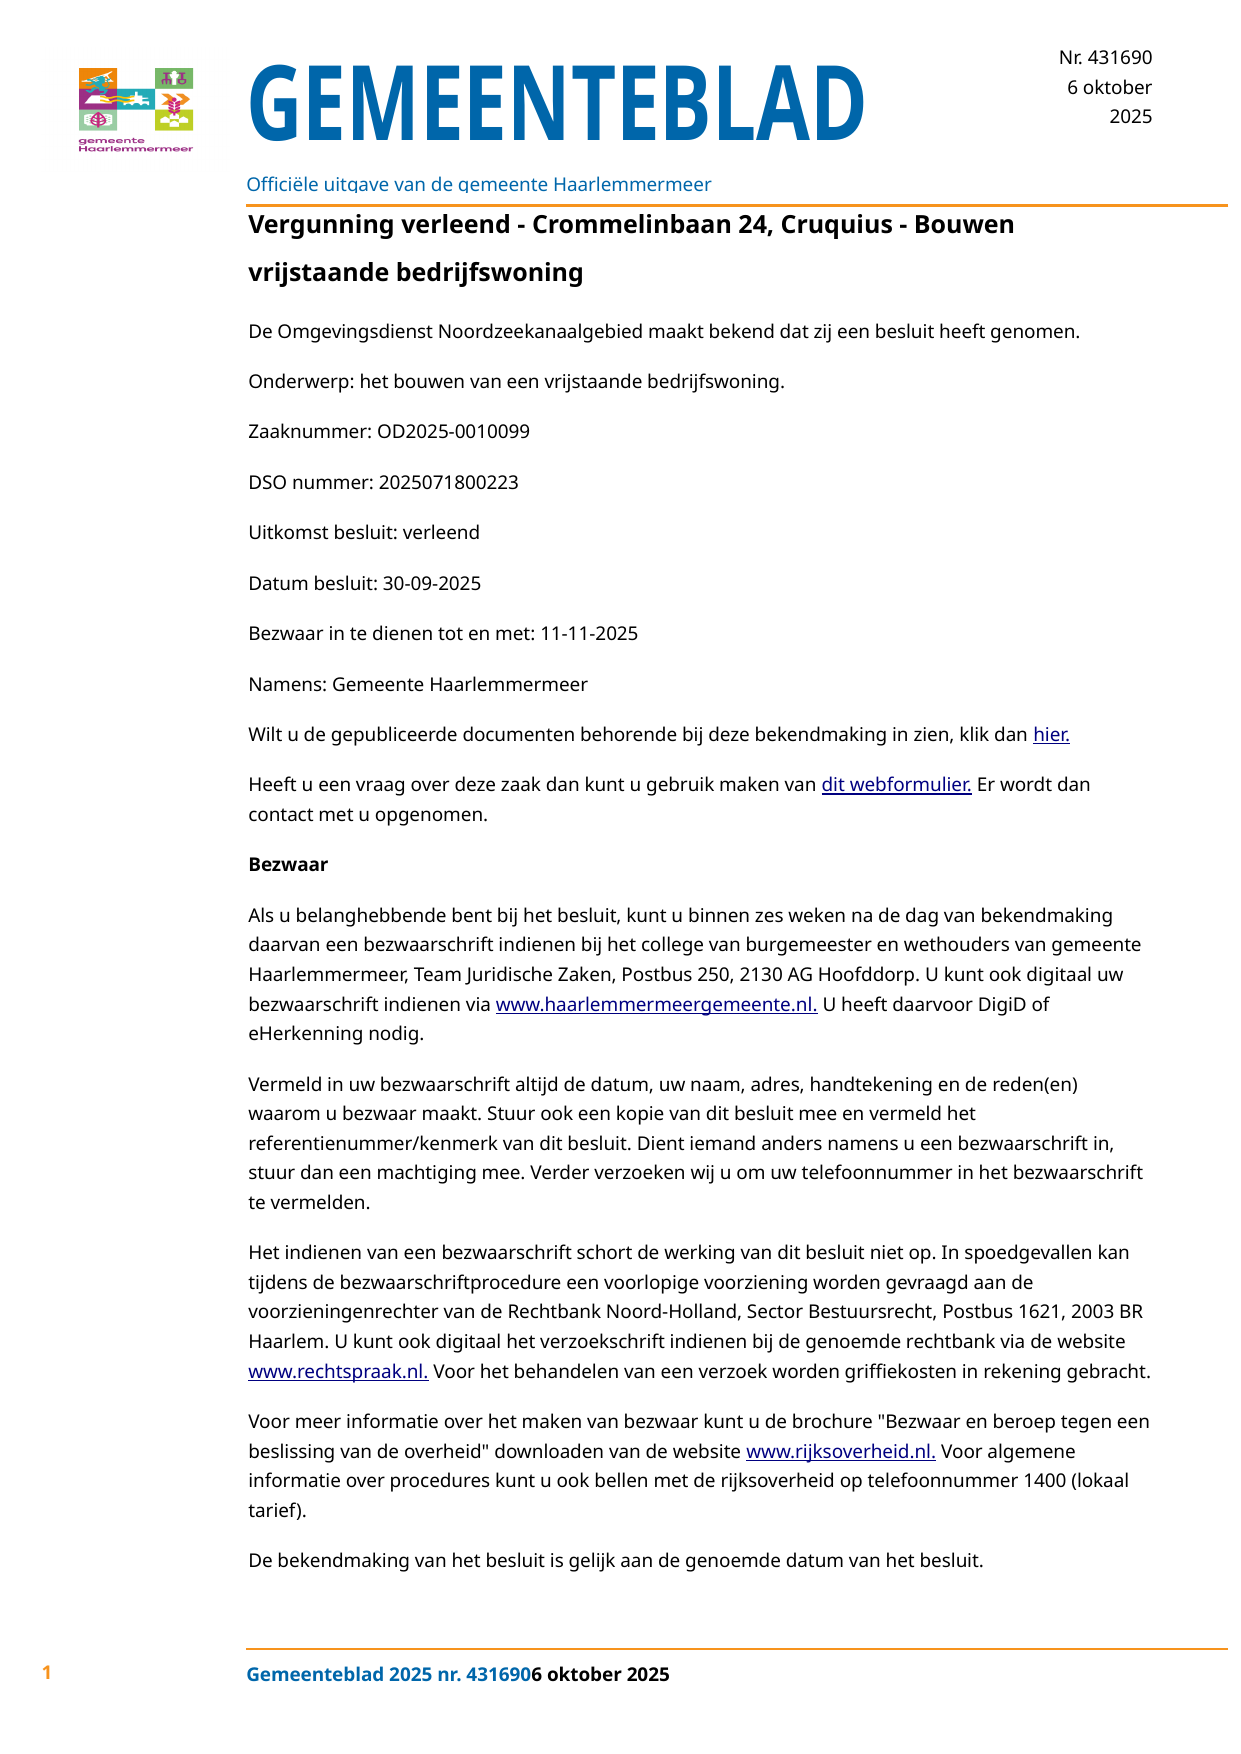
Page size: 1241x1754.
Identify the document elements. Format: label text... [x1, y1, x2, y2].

text Uitkomst besluit: verleend [248, 519, 1152, 545]
text Zaaknummer: OD2025-0010099 [248, 419, 1152, 444]
text Namens: Gemeente Haarlemmermeer [248, 671, 1152, 697]
text Wilt u de gepubliceerde documenten behorende bij deze bekendmaking in zien, klik dan hier. [248, 721, 1152, 747]
picture [41, 47, 231, 172]
text DSO nummer: 2025071800223 [248, 469, 1152, 495]
text Voor meer informatie over het maken van bezwaar kunt u de brochure "Bezwaar en beroep tegen een beslissing van de overheid" downloaden van de website www.rijksoverheid.nl. Voor algemene informatie over procedures kunt u ook bellen met de rijksoverheid op telefoonnummer 1400 (lokaal tarief). [248, 1408, 1152, 1523]
text De bekendmaking van het besluit is gelijk aan de genoemde datum van het besluit. [248, 1547, 1152, 1573]
text Vergunning verleend - Crommelinbaan 24, Cruquius - Bouwen vrijstaande bedrijfswoning [248, 207, 1152, 288]
text Onderwerp: het bouwen van een vrijstaande bedrijfswoning. [248, 368, 1152, 394]
text Bezwaar in te dienen tot en met: 11-11-2025 [248, 620, 1152, 646]
text Datum besluit: 30-09-2025 [248, 570, 1152, 596]
text Als u belanghebbende bent bij het besluit, kunt u binnen zes weken na de dag van bekendmaking daarvan een bezwaarschrift indienen bij het college van burgemeester en wethouders van gemeente Haarlemmermeer, Team Juridische Zaken, Postbus 250, 2130 AG Hoofddorp. U kunt ook digitaal uw bezwaarschrift indienen via www.haarlemmermeergemeente.nl. U heeft daarvoor DigiD of eHerkenning nodig. [248, 902, 1152, 1046]
text Het indienen van een bezwaarschrift schort de werking van dit besluit niet op. In spoedgevallen kan tijdens de bezwaarschriftprocedure een voorlopige voorziening worden gevraagd aan de voorzieningenrechter van de Rechtbank Noord-Holland, Sector Bestuursrecht, Postbus 1621, 2003 BR Haarlem. U kunt ook digitaal het verzoekschrift indienen bij de genoemde rechtbank via de website www.rechtspraak.nl. Voor het behandelen van een verzoek worden griffiekosten in rekening gebracht. [248, 1239, 1152, 1384]
text Heeft u een vraag over deze zaak dan kunt u gebruik maken van dit webformulier. Er wordt dan contact met u opgenomen. [248, 772, 1152, 827]
text Bezwaar [248, 852, 1152, 877]
text De Omgevingsdienst Noordzeekanaalgebied maakt bekend dat zij een besluit heeft genomen. [248, 318, 1152, 344]
text Vermeld in uw bezwaarschrift altijd de datum, uw naam, adres, handtekening en de reden(en) waarom u bezwaar maakt. Stuur ook een kopie van dit besluit mee en vermeld het referentienummer/kenmerk van dit besluit. Dient iemand anders namens u een bezwaarschrift in, stuur dan een machtiging mee. Verder verzoeken wij u om uw telefoonnummer in het bezwaarschrift te vermelden. [248, 1071, 1152, 1215]
